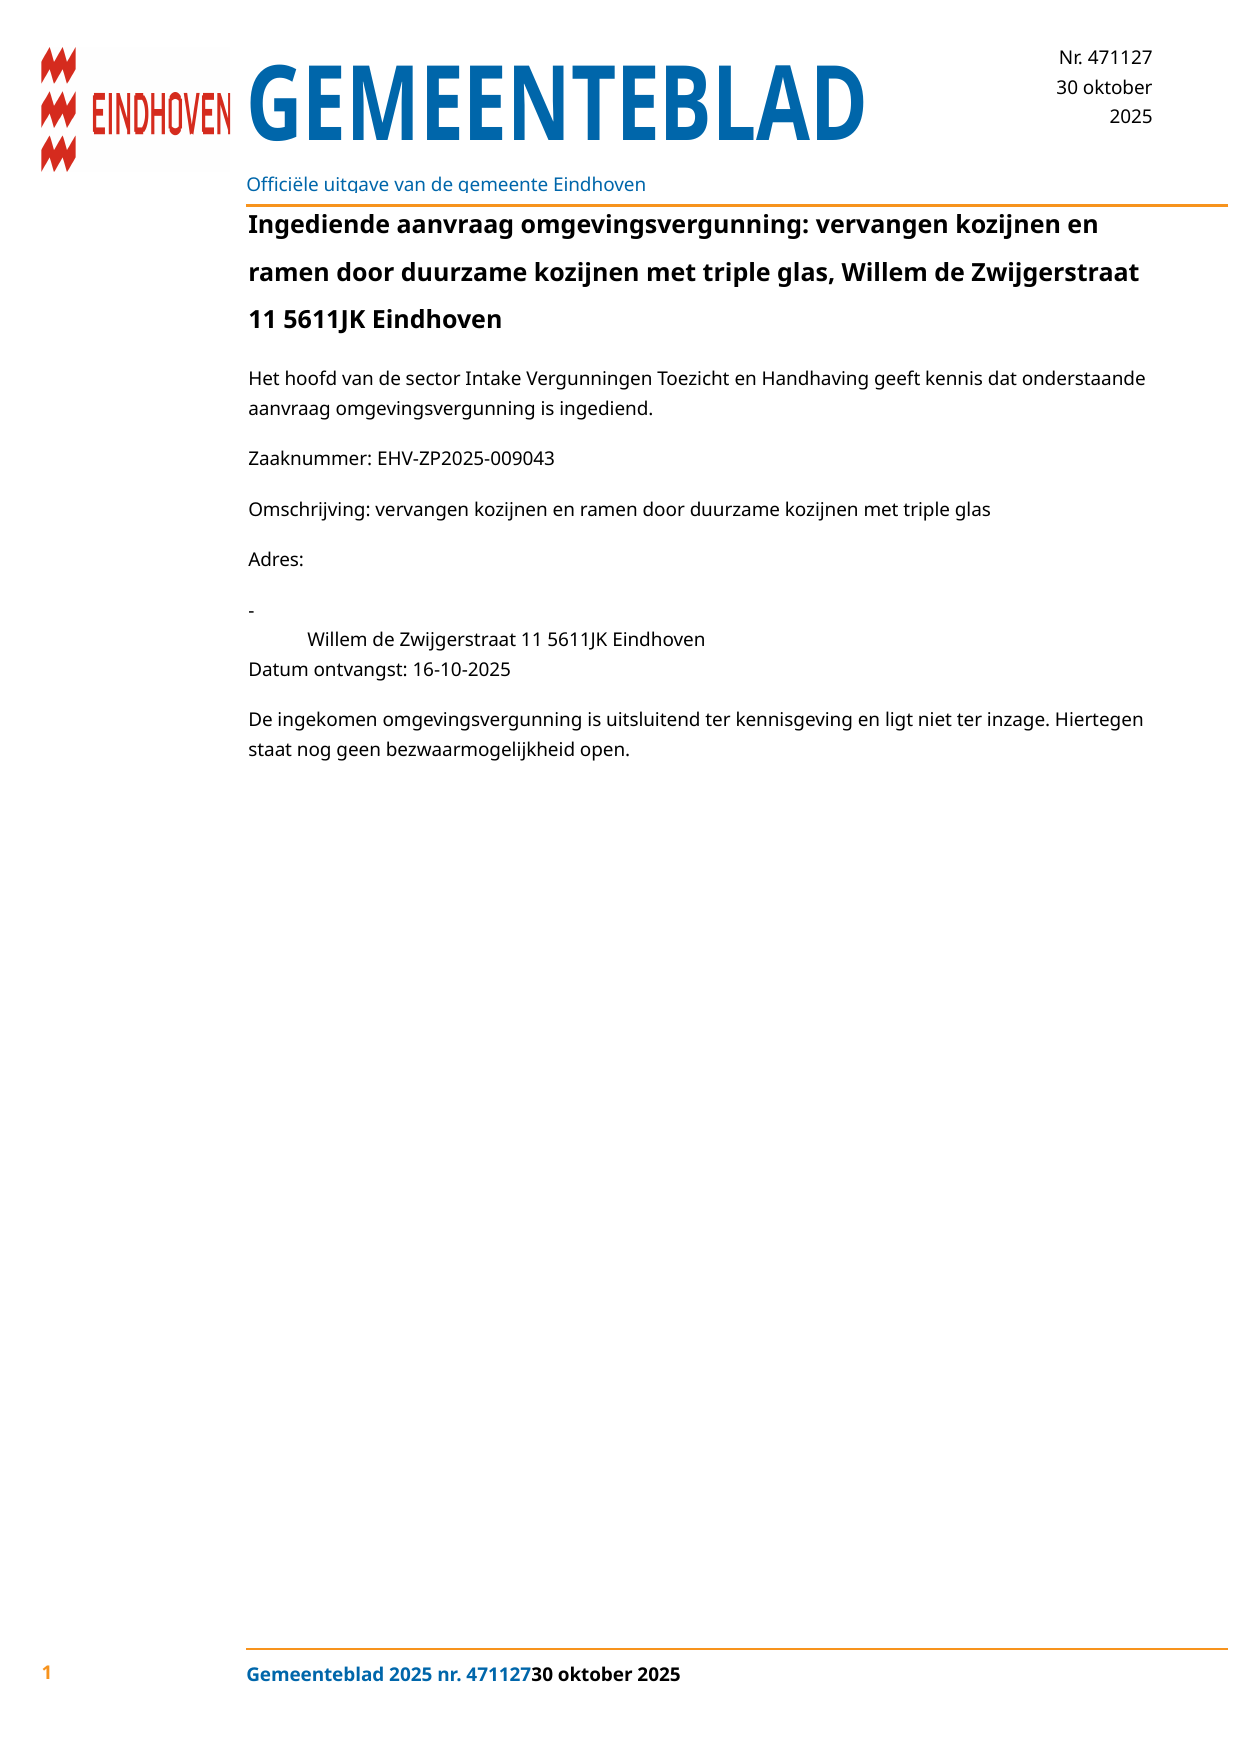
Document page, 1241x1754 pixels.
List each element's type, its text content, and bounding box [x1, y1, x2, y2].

text De ingekomen omgevingsvergunning is uitsluitend ter kennisgeving en ligt niet ter inzage. Hiertegen staat nog geen bezwaarmogelijkheid open. [248, 706, 1152, 762]
text Het hoofd van de sector Intake Vergunningen Toezicht en Handhaving geeft kennis dat onderstaande aanvraag omgevingsvergunning is ingediend. [248, 366, 1152, 421]
text Adres: [248, 546, 1152, 572]
text Zaaknummer: EHV-ZP2025-009043 [248, 446, 1152, 471]
text Ingediende aanvraag omgevingsvergunning: vervangen kozijnen en ramen door duurzame kozijnen met triple glas, Willem de Zwijgerstraat 11 5611JK Eindhoven [248, 207, 1152, 336]
text Datum ontvangst: 16-10-2025 [248, 656, 1152, 682]
picture [41, 47, 231, 172]
text Omschrijving: vervangen kozijnen en ramen door duurzame kozijnen met triple glas [248, 496, 1152, 522]
list Willem de Zwijgerstraat 11 5611JK Eindhoven [248, 626, 1152, 652]
